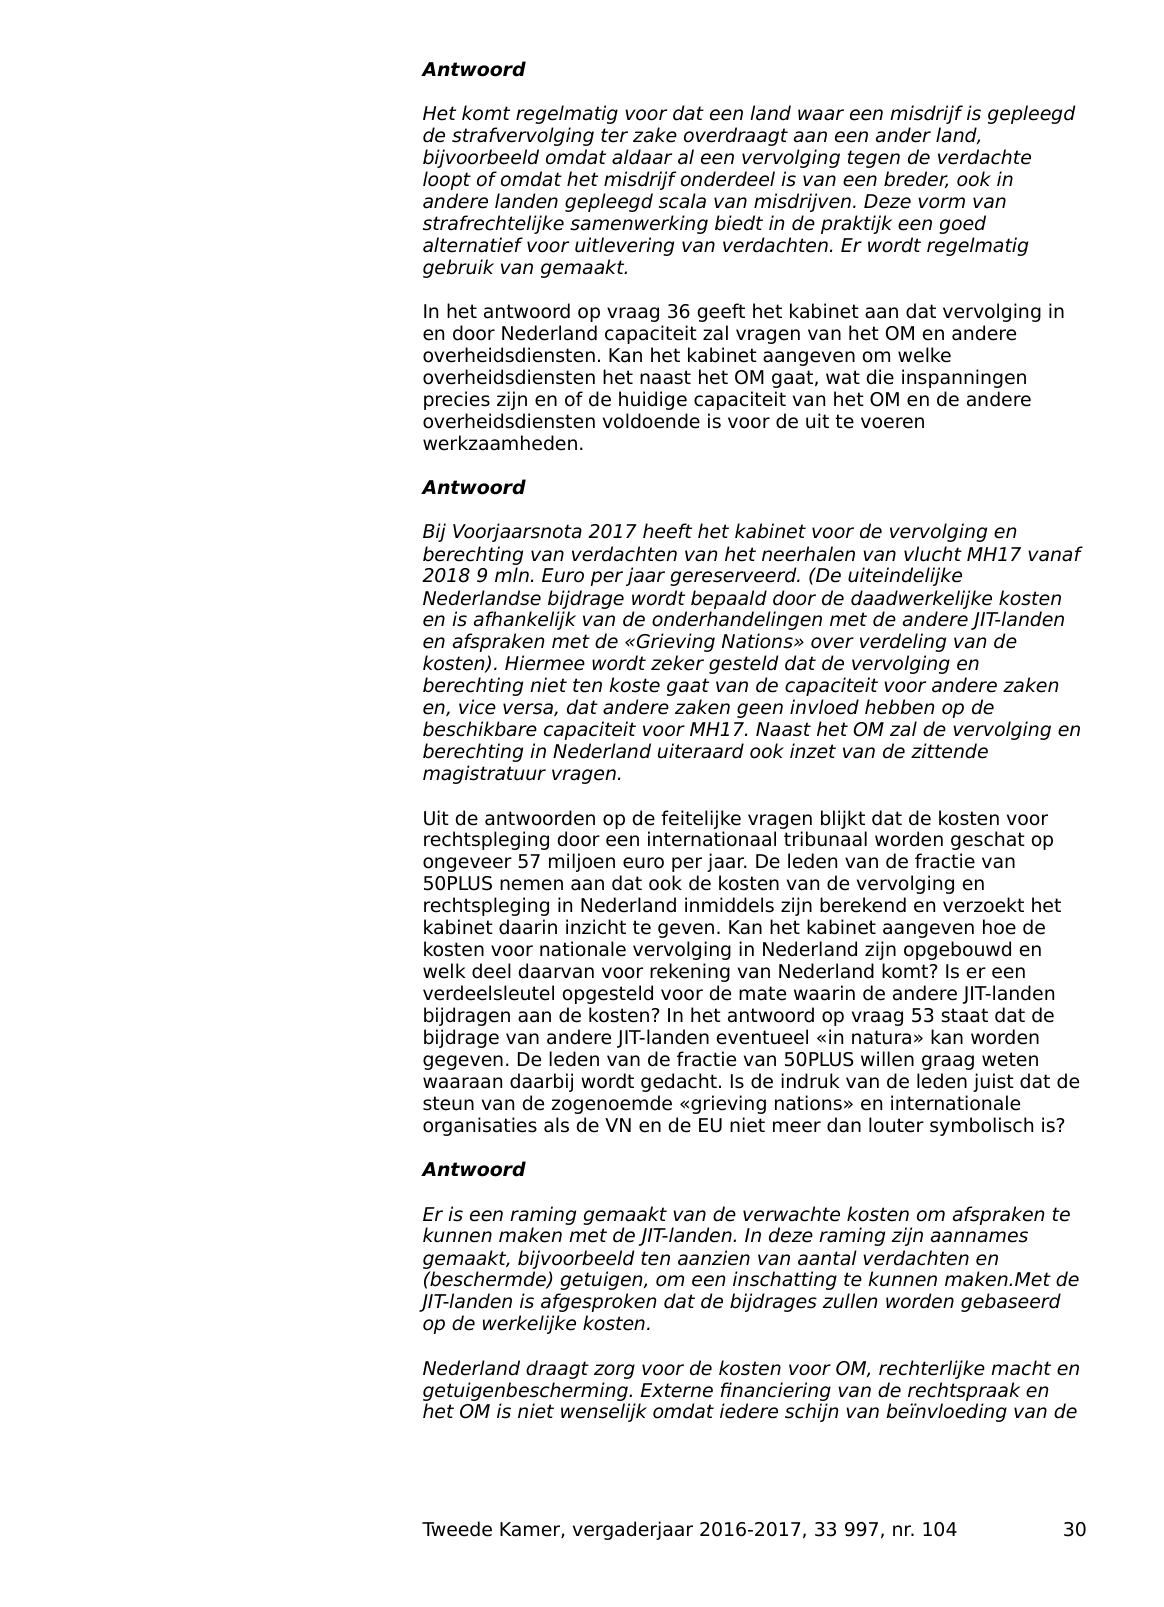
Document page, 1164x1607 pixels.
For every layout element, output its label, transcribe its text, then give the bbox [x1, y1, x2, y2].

subtitle Antwoord [422, 59, 1087, 81]
text Het komt regelmatig voor dat een land waar een misdrijf is gepleegd de strafvervolging ter zake overdraagt aan een ander land, bijvoorbeeld omdat aldaar al een vervolging tegen de verdachte loopt of omdat het misdrijf onderdeel is van een breder, ook in andere landen gepleegd scala van misdrijven. Deze vorm van strafrechtelijke samenwerking biedt in de praktijk een goed alternatief voor uitlevering van verdachten. Er wordt regelmatig gebruik van gemaakt. [422, 103, 1087, 279]
text Nederland draagt zorg voor de kosten voor OM, rechterlijke macht en getuigenbescherming. Externe financiering van de rechtspraak en het OM is niet wenselijk omdat iedere schijn van beïnvloeding van de [422, 1357, 1087, 1423]
text Uit de antwoorden op de feitelijke vragen blijkt dat de kosten voor rechtspleging door een internationaal tribunaal worden geschat op ongeveer 57 miljoen euro per jaar. De leden van de fractie van 50PLUS nemen aan dat ook de kosten van de vervolging en rechtspleging in Nederland inmiddels zijn berekend en verzoekt het kabinet daarin inzicht te geven. Kan het kabinet aangeven hoe de kosten voor nationale vervolging in Nederland zijn opgebouwd en welk deel daarvan voor rekening van Nederland komt? Is er een verdeelsleutel opgesteld voor de mate waarin de andere JIT-landen bijdragen aan de kosten? In het antwoord op vraag 53 staat dat de bijdrage van andere JIT-landen eventueel «in natura» kan worden gegeven. De leden van de fractie van 50PLUS willen graag weten waaraan daarbij wordt gedacht. Is de indruk van de leden juist dat de steun van de zogenoemde «grieving nations» en internationale organisaties als de VN en de EU niet meer dan louter symbolisch is? [422, 807, 1087, 1137]
subtitle Antwoord [422, 1159, 1087, 1181]
text Bij Voorjaarsnota 2017 heeft het kabinet voor de vervolging en berechting van verdachten van het neerhalen van vlucht MH17 vanaf 2018 9 mln. Euro per jaar gereserveerd. (De uiteindelijke Nederlandse bijdrage wordt bepaald door de daadwerkelijke kosten en is afhankelijk van de onderhandelingen met de andere JIT-landen en afspraken met de «Grieving Nations» over verdeling van de kosten). Hiermee wordt zeker gesteld dat de vervolging en berechting niet ten koste gaat van de capaciteit voor andere zaken en, vice versa, dat andere zaken geen invloed hebben op de beschikbare capaciteit voor MH17. Naast het OM zal de vervolging en berechting in Nederland uiteraard ook inzet van de zittende magistratuur vragen. [422, 521, 1087, 785]
text Er is een raming gemaakt van de verwachte kosten om afspraken te kunnen maken met de JIT-landen. In deze raming zijn aannames gemaakt, bijvoorbeeld ten aanzien van aantal verdachten en (beschermde) getuigen, om een inschatting te kunnen maken.Met de JIT-landen is afgesproken dat de bijdrages zullen worden gebaseerd op de werkelijke kosten. [422, 1203, 1087, 1335]
subtitle Antwoord [422, 477, 1087, 499]
text In het antwoord op vraag 36 geeft het kabinet aan dat vervolging in en door Nederland capaciteit zal vragen van het OM en andere overheidsdiensten. Kan het kabinet aangeven om welke overheidsdiensten het naast het OM gaat, wat die inspanningen precies zijn en of de huidige capaciteit van het OM en de andere overheidsdiensten voldoende is voor de uit te voeren werkzaamheden. [422, 301, 1087, 455]
